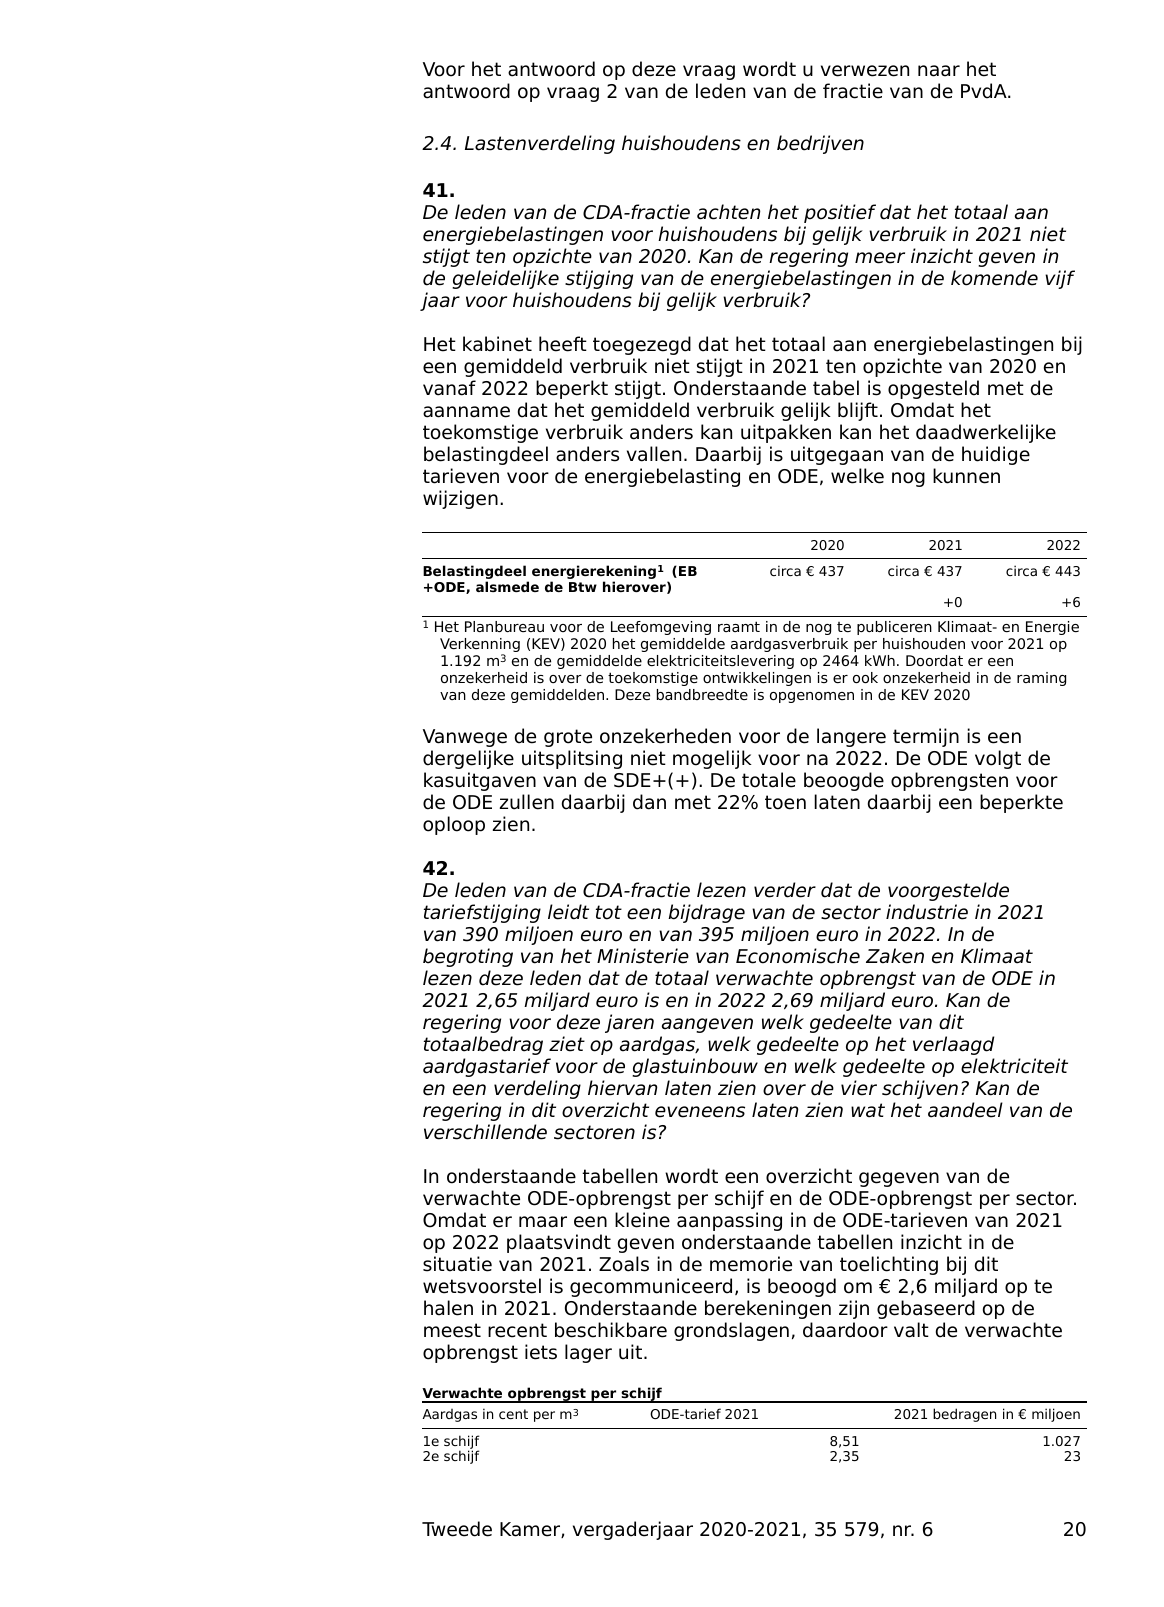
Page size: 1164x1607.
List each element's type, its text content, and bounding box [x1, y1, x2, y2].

table_cell Aardgas in cent per m3 [422, 1403, 644, 1428]
table_cell 23 [865, 1449, 1087, 1465]
table_cell circa € 443 [969, 559, 1087, 595]
table_cell +0 [850, 595, 968, 616]
table_cell [732, 595, 850, 616]
table_header 2021 [850, 533, 968, 558]
text Voor het antwoord op deze vraag wordt u verwezen naar het antwoord op vraag 2 van de leden van de fractie van de PvdA. [422, 59, 1087, 103]
table_cell circa € 437 [732, 559, 850, 595]
text Het kabinet heeft toegezegd dat het totaal aan energiebelastingen bij een gemiddeld verbruik niet stijgt in 2021 ten opzichte van 2020 en vanaf 2022 beperkt stijgt. Onderstaande tabel is opgesteld met de aanname dat het gemiddeld verbruik gelijk blijft. Omdat het toekomstige verbruik anders kan uitpakken kan het daadwerkelijke belastingdeel anders vallen. Daarbij is uitgegaan van de huidige tarieven voor de energiebelasting en ODE, welke nog kunnen wijzigen. [422, 334, 1087, 510]
table_cell Belastingdeel energierekening1 (EB +ODE, alsmede de Btw hierover) [422, 559, 732, 595]
table_header [422, 533, 732, 558]
table_cell 1e schijf [422, 1429, 644, 1449]
table_cell 8,51 [644, 1429, 865, 1449]
table_cell ODE-tarief 2021 [644, 1403, 865, 1428]
table_header Verwachte opbrengst per schijf [422, 1386, 1087, 1401]
table_cell 2021 bedragen in € miljoen [865, 1403, 1087, 1428]
table_header 2022 [969, 533, 1087, 558]
table_cell 1 Het Planbureau voor de Leefomgeving raamt in de nog te publiceren Klimaat- en Energie Verkenning (KEV) 2020 het gemiddelde aardgasverbruik per huishouden voor 2021 op 1.192 m3 en de gemiddelde elektriciteitslevering op 2464 kWh. Doordat er een onzekerheid is over de toekomstige ontwikkelingen is er ook onzekerheid in de raming van deze gemiddelden. Deze bandbreedte is opgenomen in de KEV 2020 [422, 617, 1087, 704]
table_header 2020 [732, 533, 850, 558]
text De leden van de CDA-fractie lezen verder dat de voorgestelde tariefstijging leidt tot een bijdrage van de sector industrie in 2021 van 390 miljoen euro en van 395 miljoen euro in 2022. In de begroting van het Ministerie van Economische Zaken en Klimaat lezen deze leden dat de totaal verwachte opbrengst van de ODE in 2021 2,65 miljard euro is en in 2022 2,69 miljard euro. Kan de regering voor deze jaren aangeven welk gedeelte van dit totaalbedrag ziet op aardgas, welk gedeelte op het verlaagd aardgastarief voor de glastuinbouw en welk gedeelte op elektriciteit en een verdeling hiervan laten zien over de vier schijven? Kan de regering in dit overzicht eveneens laten zien wat het aandeel van de verschillende sectoren is? [422, 880, 1087, 1144]
text In onderstaande tabellen wordt een overzicht gegeven van de verwachte ODE-opbrengst per schijf en de ODE-opbrengst per sector. Omdat er maar een kleine aanpassing in de ODE-tarieven van 2021 op 2022 plaatsvindt geven onderstaande tabellen inzicht in de situatie van 2021. Zoals in de memorie van toelichting bij dit wetsvoorstel is gecommuniceerd, is beoogd om € 2,6 miljard op te halen in 2021. Onderstaande berekeningen zijn gebaseerd op de meest recent beschikbare grondslagen, daardoor valt de verwachte opbrengst iets lager uit. [422, 1166, 1087, 1364]
table_cell circa € 437 [850, 559, 968, 595]
text 41. [422, 180, 1087, 202]
table_cell 2e schijf [422, 1449, 644, 1465]
text De leden van de CDA-fractie achten het positief dat het totaal aan energiebelastingen voor huishoudens bij gelijk verbruik in 2021 niet stijgt ten opzichte van 2020. Kan de regering meer inzicht geven in de geleidelijke stijging van de energiebelastingen in de komende vijf jaar voor huishoudens bij gelijk verbruik? [422, 202, 1087, 312]
table_cell +6 [969, 595, 1087, 616]
table_cell 1.027 [865, 1429, 1087, 1449]
table_cell [422, 595, 732, 616]
subtitle 2.4. Lastenverdeling huishoudens en bedrijven [422, 133, 1087, 155]
text Vanwege de grote onzekerheden voor de langere termijn is een dergelijke uitsplitsing niet mogelijk voor na 2022. De ODE volgt de kasuitgaven van de SDE+(+). De totale beoogde opbrengsten voor de ODE zullen daarbij dan met 22% toen laten daarbij een beperkte oploop zien. [422, 726, 1087, 836]
text 42. [422, 858, 1087, 880]
table_cell 2,35 [644, 1449, 865, 1465]
